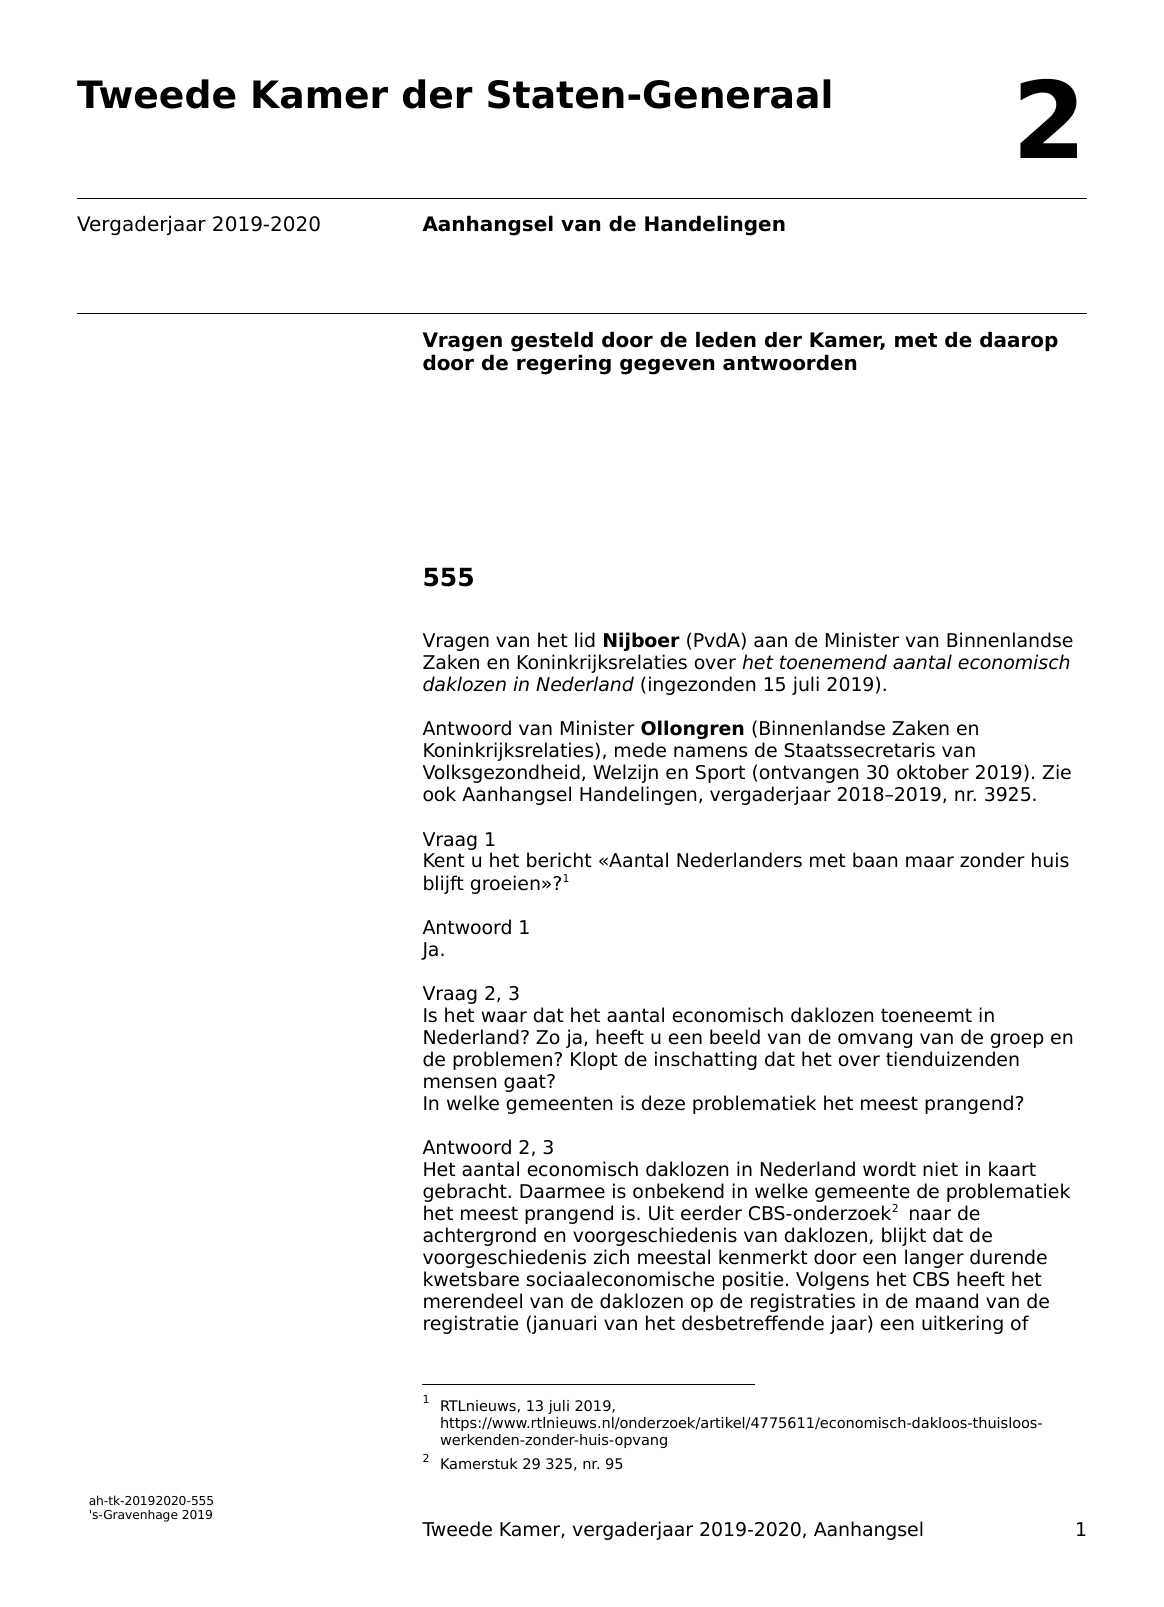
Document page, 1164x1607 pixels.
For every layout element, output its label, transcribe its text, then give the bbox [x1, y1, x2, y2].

table_header Tweede Kamer der Staten-Generaal [77, 59, 886, 198]
text Vragen van het lid Nijboer (PvdA) aan de Minister van Binnenlandse Zaken en Koninkrijksrelaties over het toenemend aantal economisch daklozen in Nederland (ingezonden 15 juli 2019). [422, 630, 1087, 696]
text Antwoord van Minister Ollongren (Binnenlandse Zaken en Koninkrijksrelaties), mede namens de Staatssecretaris van Volksgezondheid, Welzijn en Sport (ontvangen 30 oktober 2019). Zie ook Aanhangsel Handelingen, vergaderjaar 2018–2019, nr. 3925. [422, 718, 1087, 806]
text Kent u het bericht «Aantal Nederlanders met baan maar zonder huis blijft groeien»? [422, 850, 1087, 894]
table_cell [77, 314, 422, 375]
text Ja. [422, 938, 1087, 961]
text 's-Gravenhage 2019 [88, 1508, 323, 1522]
text ah-tk-20192020-555 [88, 1494, 323, 1508]
table_header 2 [886, 59, 1087, 198]
text In welke gemeenten is deze problematiek het meest prangend? [422, 1093, 1087, 1114]
text Kamerstuk 29 325, nr. 95 [422, 1452, 1087, 1474]
text Antwoord 1 [422, 917, 1087, 938]
table_cell Aanhangsel van de Handelingen [422, 199, 1087, 313]
text Vraag 2, 3 [422, 983, 1087, 1005]
text RTLnieuws, 13 juli 2019, https://www.rtlnieuws.nl/onderzoek/artikel/4775611/economisch-dakloos-thuisloos-werkenden-zonder-huis-opvang [422, 1393, 1087, 1449]
text Het aantal economisch daklozen in Nederland wordt niet in kaart gebracht. Daarmee is onbekend in welke gemeente de problematiek het meest prangend is. Uit eerder CBS-onderzoek naar de achtergrond en voorgeschiedenis van daklozen, blijkt dat de voorgeschiedenis zich meestal kenmerkt door een langer durende kwetsbare sociaaleconomische positie. Volgens het CBS heeft het merendeel van de daklozen op de registraties in de maand van de registratie (januari van het desbetreffende jaar) een uitkering of [422, 1159, 1087, 1334]
text 555 [422, 563, 1087, 592]
text Is het waar dat het aantal economisch daklozen toeneemt in Nederland? Zo ja, heeft u een beeld van de omvang van de groep en de problemen? Klopt de inschatting dat het over tienduizenden mensen gaat? [422, 1005, 1087, 1093]
table_cell Vragen gesteld door de leden der Kamer, met de daarop door de regering gegeven antwoorden [422, 314, 1087, 375]
table_cell Vergaderjaar 2019-2020 [77, 199, 422, 313]
text Vraag 1 [422, 828, 1087, 850]
text Antwoord 2, 3 [422, 1137, 1087, 1159]
